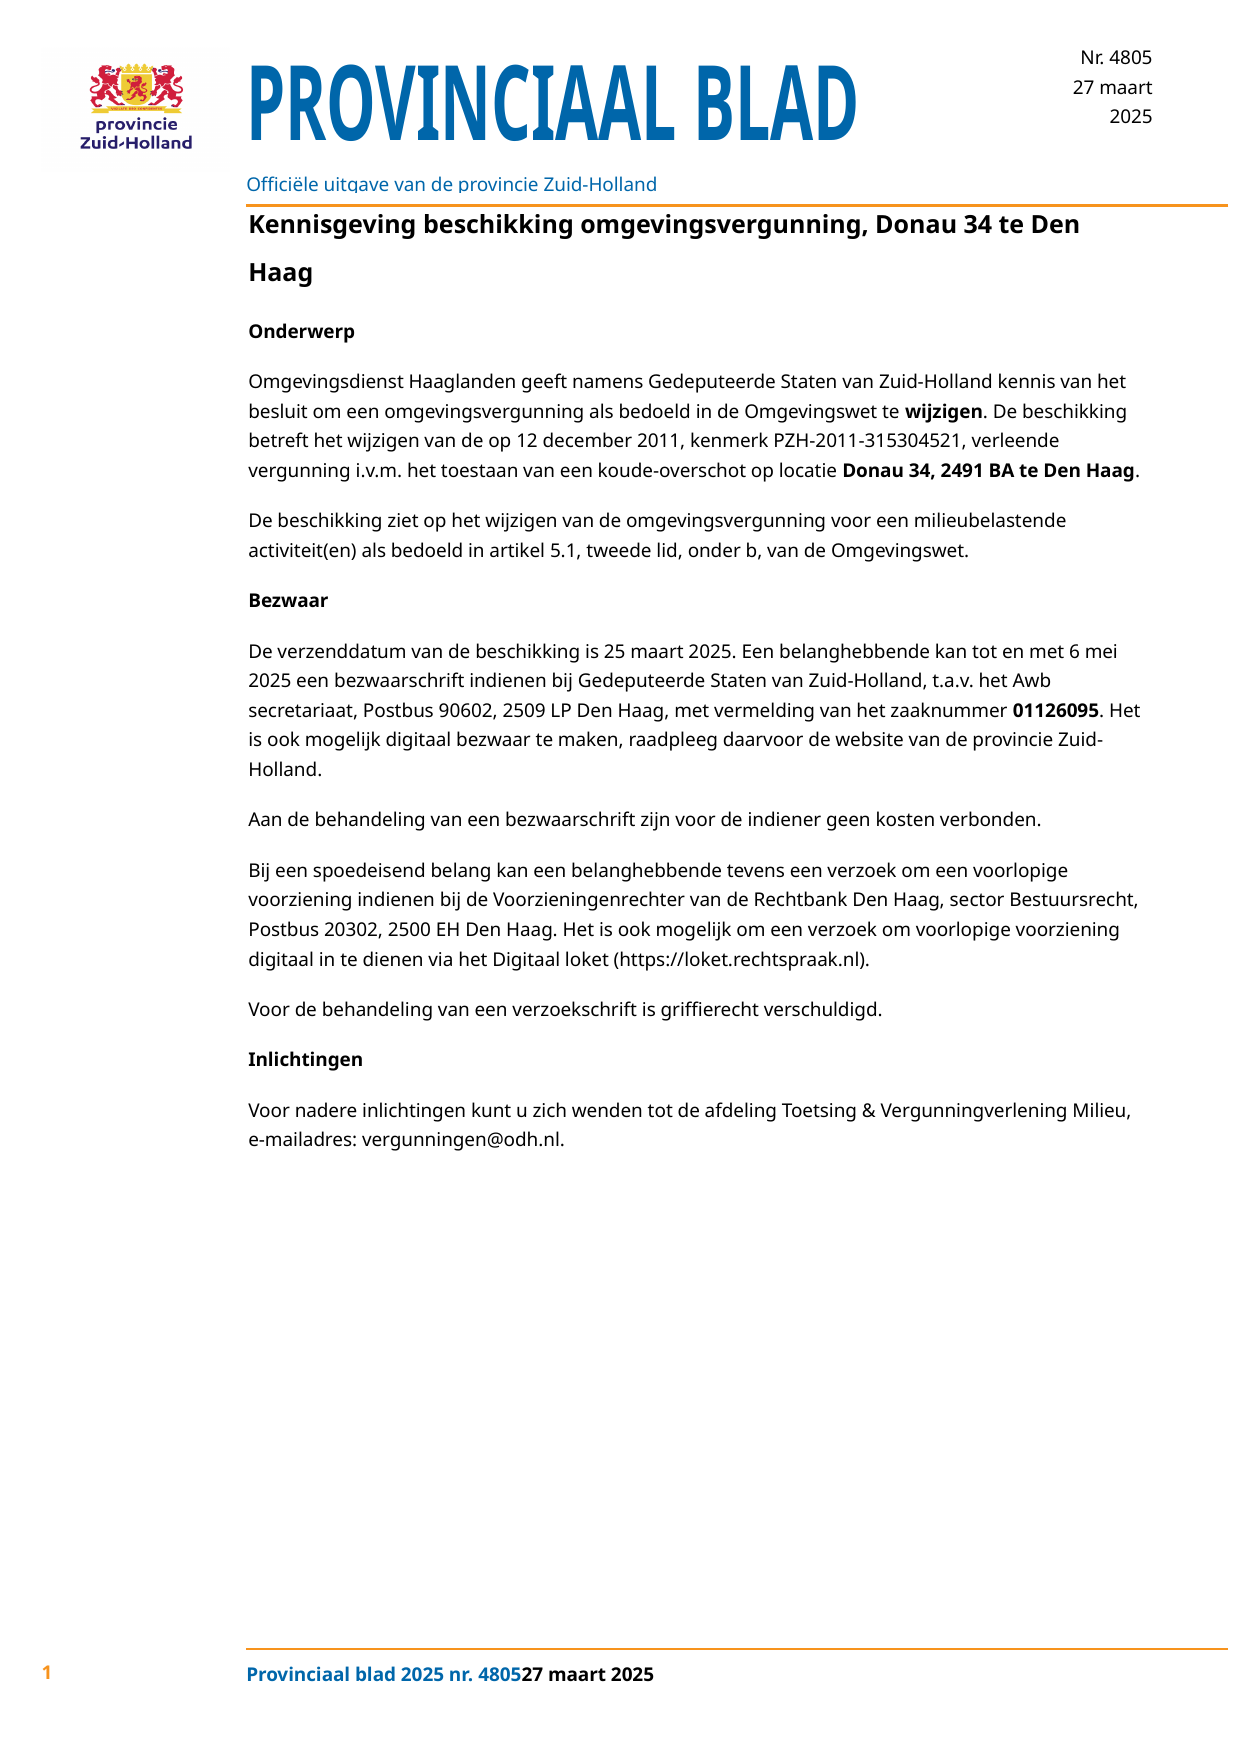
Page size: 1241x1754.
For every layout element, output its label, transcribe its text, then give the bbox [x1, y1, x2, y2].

text Aan de behandeling van een bezwaarschrift zijn voor de indiener geen kosten verbonden. [248, 807, 1152, 832]
text Voor de behandeling van een verzoekschrift is griffierecht verschuldigd. [248, 996, 1152, 1022]
text Bezwaar [248, 587, 1152, 613]
text De beschikking ziet op het wijzigen van de omgevingsvergunning voor een milieubelastende activiteit(en) als bedoeld in artikel 5.1, tweede lid, onder b, van de Omgevingswet. [248, 507, 1152, 563]
text Onderwerp [248, 318, 1152, 344]
text Voor nadere inlichtingen kunt u zich wenden tot de afdeling Toetsing & Vergunningverlening Milieu, e-mailadres: vergunningen@odh.nl. [248, 1097, 1152, 1152]
picture [41, 47, 231, 172]
text Omgevingsdienst Haaglanden geeft namens Gedeputeerde Staten van Zuid-Holland kennis van het besluit om een omgevingsvergunning als bedoeld in de Omgevingswet te wijzigen. De beschikking betreft het wijzigen van de op 12 december 2011, kenmerk PZH-2011-315304521, verleende vergunning i.v.m. het toestaan van een koude-overschot op locatie Donau 34, 2491 BA te Den Haag. [248, 368, 1152, 483]
text Inlichtingen [248, 1047, 1152, 1072]
text De verzenddatum van de beschikking is 25 maart 2025. Een belanghebbende kan tot en met 6 mei 2025 een bezwaarschrift indienen bij Gedeputeerde Staten van Zuid-Holland, t.a.v. het Awb secretariaat, Postbus 90602, 2509 LP Den Haag, met vermelding van het zaaknummer 01126095. Het is ook mogelijk digitaal bezwaar te maken, raadpleeg daarvoor de website van de provincie Zuid-Holland. [248, 638, 1152, 782]
text Kennisgeving beschikking omgevingsvergunning, Donau 34 te Den Haag [248, 207, 1152, 288]
text Bij een spoedeisend belang kan een belanghebbende tevens een verzoek om een voorlopige voorziening indienen bij de Voorzieningenrechter van de Rechtbank Den Haag, sector Bestuursrecht, Postbus 20302, 2500 EH Den Haag. Het is ook mogelijk om een verzoek om voorlopige voorziening digitaal in te dienen via het Digitaal loket (https://loket.rechtspraak.nl). [248, 857, 1152, 972]
